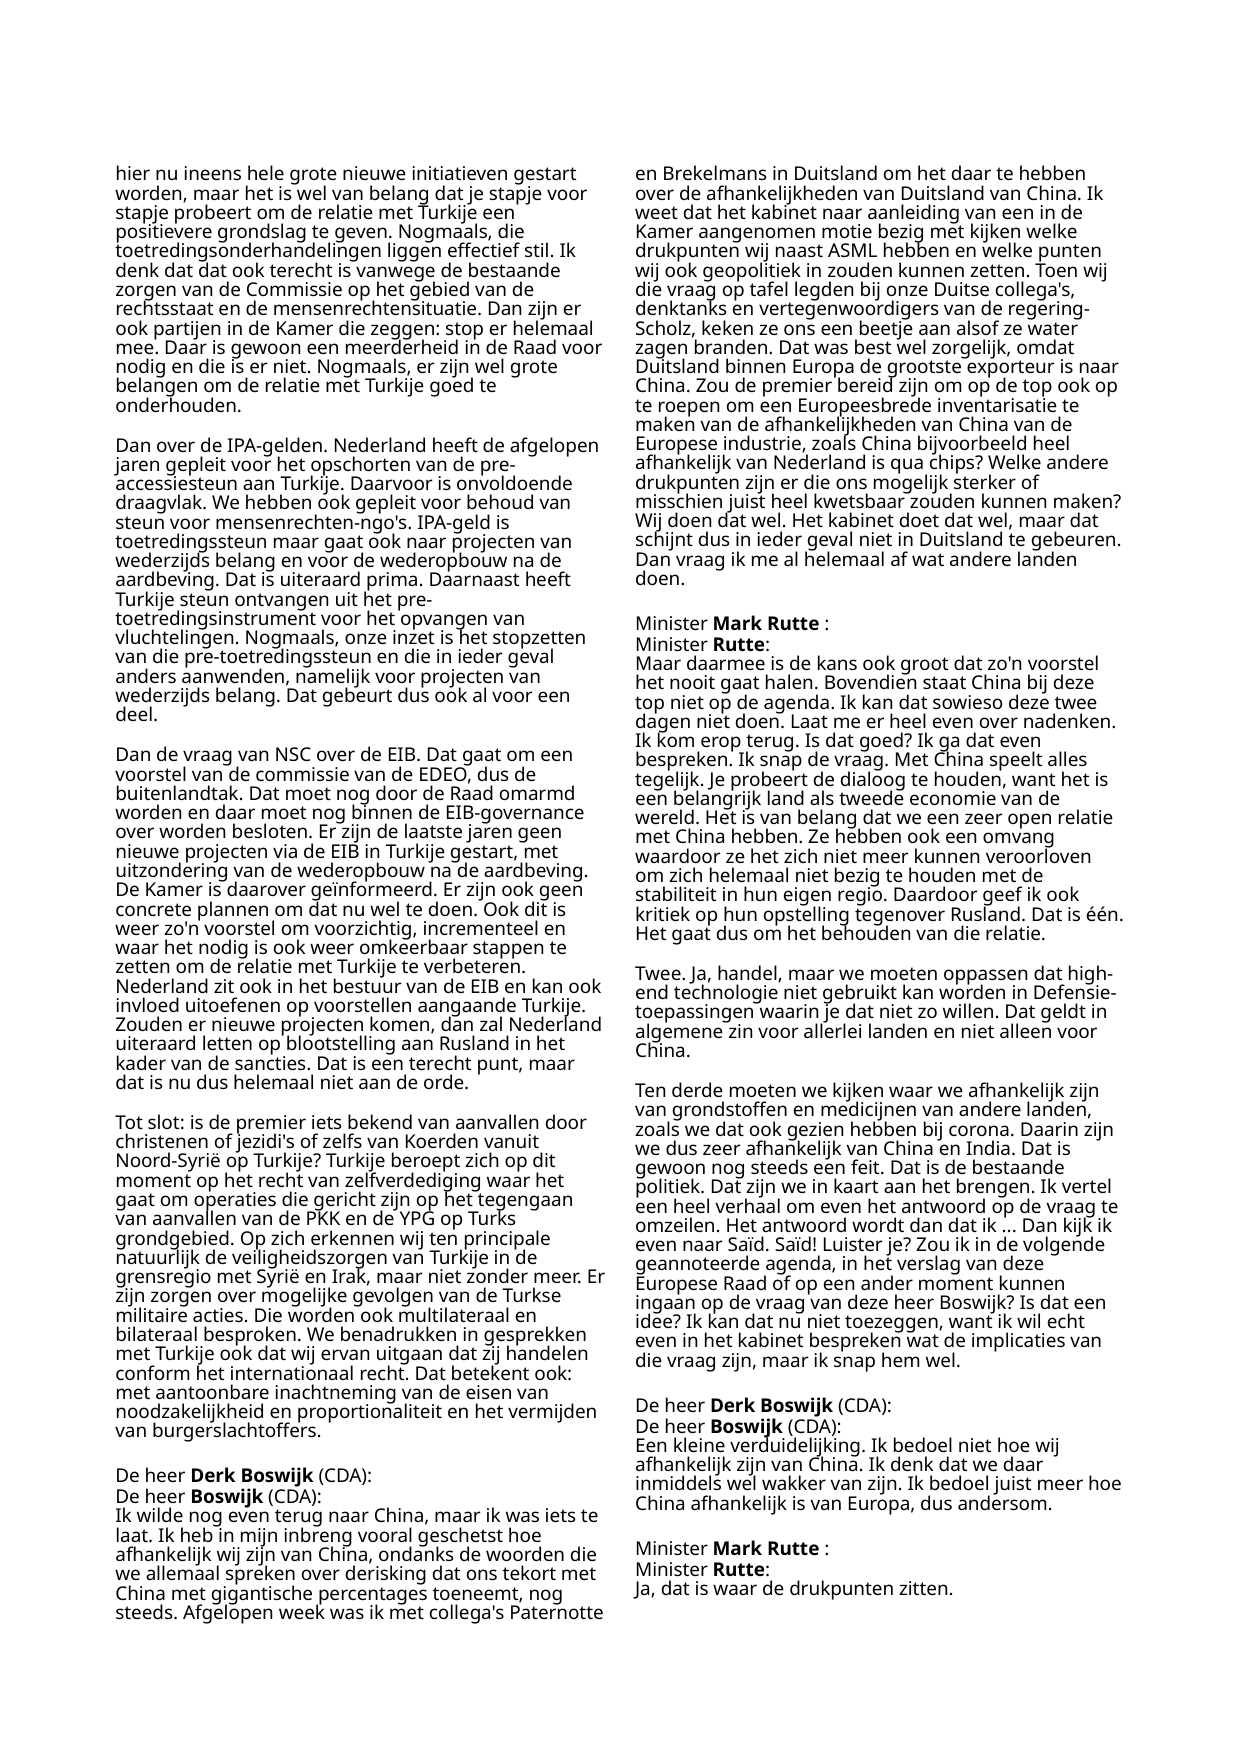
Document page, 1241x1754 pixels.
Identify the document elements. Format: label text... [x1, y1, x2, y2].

text De heer Derk Boswijk (CDA): [635, 1392, 1125, 1418]
text Minister Mark Rutte : [635, 1535, 1125, 1561]
text Minister Rutte: [635, 1561, 1125, 1580]
text Maar daarmee is de kans ook groot dat zo'n voorstel het nooit gaat halen. Bovendien staat China bij deze top niet op de agenda. Ik kan dat sowieso deze twee dagen niet doen. Laat me er heel even over nadenken. Ik kom erop terug. Is dat goed? Ik ga dat even bespreken. Ik snap de vraag. Met China speelt alles tegelijk. Je probeert de dialoog te houden, want het is een belangrijk land als tweede economie van de wereld. Het is van belang dat we een zeer open relatie met China hebben. Ze hebben ook een omvang waardoor ze het zich niet meer kunnen veroorloven om zich helemaal niet bezig te houden met de stabiliteit in hun eigen regio. Daardoor geef ik ook kritiek op hun opstelling tegenover Rusland. Dat is één. Het gaat dus om het behouden van die relatie. [635, 655, 1125, 944]
text Dan de vraag van NSC over de EIB. Dat gaat om een voorstel van de commissie van de EDEO, dus de buitenlandtak. Dat moet nog door de Raad omarmd worden en daar moet nog binnen de EIB-governance over worden besloten. Er zijn de laatste jaren geen nieuwe projecten via de EIB in Turkije gestart, met uitzondering van de wederopbouw na de aardbeving. De Kamer is daarover geïnformeerd. Er zijn ook geen concrete plannen om dat nu wel te doen. Ook dit is weer zo'n voorstel om voorzichtig, incrementeel en waar het nodig is ook weer omkeerbaar stappen te zetten om de relatie met Turkije te verbeteren. Nederland zit ook in het bestuur van de EIB en kan ook invloed uitoefenen op voorstellen aangaande Turkije. Zouden er nieuwe projecten komen, dan zal Nederland uiteraard letten op blootstelling aan Rusland in het kader van de sancties. Dat is een terecht punt, maar dat is nu dus helemaal niet aan de orde. [115, 746, 605, 1093]
text Tot slot: is de premier iets bekend van aanvallen door christenen of jezidi's of zelfs van Koerden vanuit Noord-Syrië op Turkije? Turkije beroept zich op dit moment op het recht van zelfverdediging waar het gaat om operaties die gericht zijn op het tegengaan van aanvallen van de PKK en de YPG op Turks grondgebied. Op zich erkennen wij ten principale natuurlijk de veiligheidszorgen van Turkije in de grensregio met Syrië en Irak, maar niet zonder meer. Er zijn zorgen over mogelijke gevolgen van de Turkse militaire acties. Die worden ook multilateraal en bilateraal besproken. We benadrukken in gesprekken met Turkije ook dat wij ervan uitgaan dat zij handelen conform het internationaal recht. Dat betekent ook: met aantoonbare inachtneming van de eisen van noodzakelijkheid en proportionaliteit en het vermijden van burgerslachtoffers. [115, 1114, 605, 1442]
text Ja, dat is waar de drukpunten zitten. [635, 1580, 1125, 1599]
text De heer Boswijk (CDA): [115, 1488, 605, 1507]
text hier nu ineens hele grote nieuwe initiatieven gestart worden, maar het is wel van belang dat je stapje voor stapje probeert om de relatie met Turkije een positievere grondslag te geven. Nogmaals, die toetredingsonderhandelingen liggen effectief stil. Ik denk dat dat ook terecht is vanwege de bestaande zorgen van de Commissie op het gebied van de rechtsstaat en de mensenrechtensituatie. Dan zijn er ook partijen in de Kamer die zeggen: stop er helemaal mee. Daar is gewoon een meerderheid in de Raad voor nodig en die is er niet. Nogmaals, er zijn wel grote belangen om de relatie met Turkije goed te onderhouden. [115, 165, 605, 416]
text Minister Rutte: [635, 636, 1125, 655]
text Dan over de IPA-gelden. Nederland heeft de afgelopen jaren gepleit voor het opschorten van de pre-accessiesteun aan Turkije. Daarvoor is onvoldoende draagvlak. We hebben ook gepleit voor behoud van steun voor mensenrechten-ngo's. IPA-geld is toetredingssteun maar gaat ook naar projecten van wederzijds belang en voor de wederopbouw na de aardbeving. Dat is uiteraard prima. Daarnaast heeft Turkije steun ontvangen uit het pre-toetredingsinstrument voor het opvangen van vluchtelingen. Nogmaals, onze inzet is het stopzetten van die pre-toetredingssteun en die in ieder geval anders aanwenden, namelijk voor projecten van wederzijds belang. Dat gebeurt dus ook al voor een deel. [115, 437, 605, 726]
text De heer Boswijk (CDA): [635, 1418, 1125, 1437]
text Ik wilde nog even terug naar China, maar ik was iets te laat. Ik heb in mijn inbreng vooral geschetst hoe afhankelijk wij zijn van China, ondanks de woorden die we allemaal spreken over derisking dat ons tekort met China met gigantische percentages toeneemt, nog steeds. Afgelopen week was ik met collega's Paternotte [115, 1507, 605, 1623]
text Minister Mark Rutte : [635, 610, 1125, 636]
text Twee. Ja, handel, maar we moeten oppassen dat high-end technologie niet gebruikt kan worden in Defensie-toepassingen waarin je dat niet zo willen. Dat geldt in algemene zin voor allerlei landen en niet alleen voor China. [635, 965, 1125, 1061]
text Een kleine verduidelijking. Ik bedoel niet hoe wij afhankelijk zijn van China. Ik denk dat we daar inmiddels wel wakker van zijn. Ik bedoel juist meer hoe China afhankelijk is van Europa, dus andersom. [635, 1437, 1125, 1514]
text Ten derde moeten we kijken waar we afhankelijk zijn van grondstoffen en medicijnen van andere landen, zoals we dat ook gezien hebben bij corona. Daarin zijn we dus zeer afhankelijk van China en India. Dat is gewoon nog steeds een feit. Dat is de bestaande politiek. Dat zijn we in kaart aan het brengen. Ik vertel een heel verhaal om even het antwoord op de vraag te omzeilen. Het antwoord wordt dan dat ik ... Dan kijk ik even naar Saïd. Saïd! Luister je? Zou ik in de volgende geannoteerde agenda, in het verslag van deze Europese Raad of op een ander moment kunnen ingaan op de vraag van deze heer Boswijk? Is dat een idee? Ik kan dat nu niet toezeggen, want ik wil echt even in het kabinet bespreken wat de implicaties van die vraag zijn, maar ik snap hem wel. [635, 1082, 1125, 1371]
text De heer Derk Boswijk (CDA): [115, 1462, 605, 1488]
text en Brekelmans in Duitsland om het daar te hebben over de afhankelijkheden van Duitsland van China. Ik weet dat het kabinet naar aanleiding van een in de Kamer aangenomen motie bezig met kijken welke drukpunten wij naast ASML hebben en welke punten wij ook geopolitiek in zouden kunnen zetten. Toen wij die vraag op tafel legden bij onze Duitse collega's, denktanks en vertegenwoordigers van de regering-Scholz, keken ze ons een beetje aan alsof ze water zagen branden. Dat was best wel zorgelijk, omdat Duitsland binnen Europa de grootste exporteur is naar China. Zou de premier bereid zijn om op de top ook op te roepen om een Europeesbrede inventarisatie te maken van de afhankelijkheden van China van de Europese industrie, zoals China bijvoorbeeld heel afhankelijk van Nederland is qua chips? Welke andere drukpunten zijn er die ons mogelijk sterker of misschien juist heel kwetsbaar zouden kunnen maken? Wij doen dat wel. Het kabinet doet dat wel, maar dat schijnt dus in ieder geval niet in Duitsland te gebeuren. Dan vraag ik me al helemaal af wat andere landen doen. [635, 165, 1125, 589]
